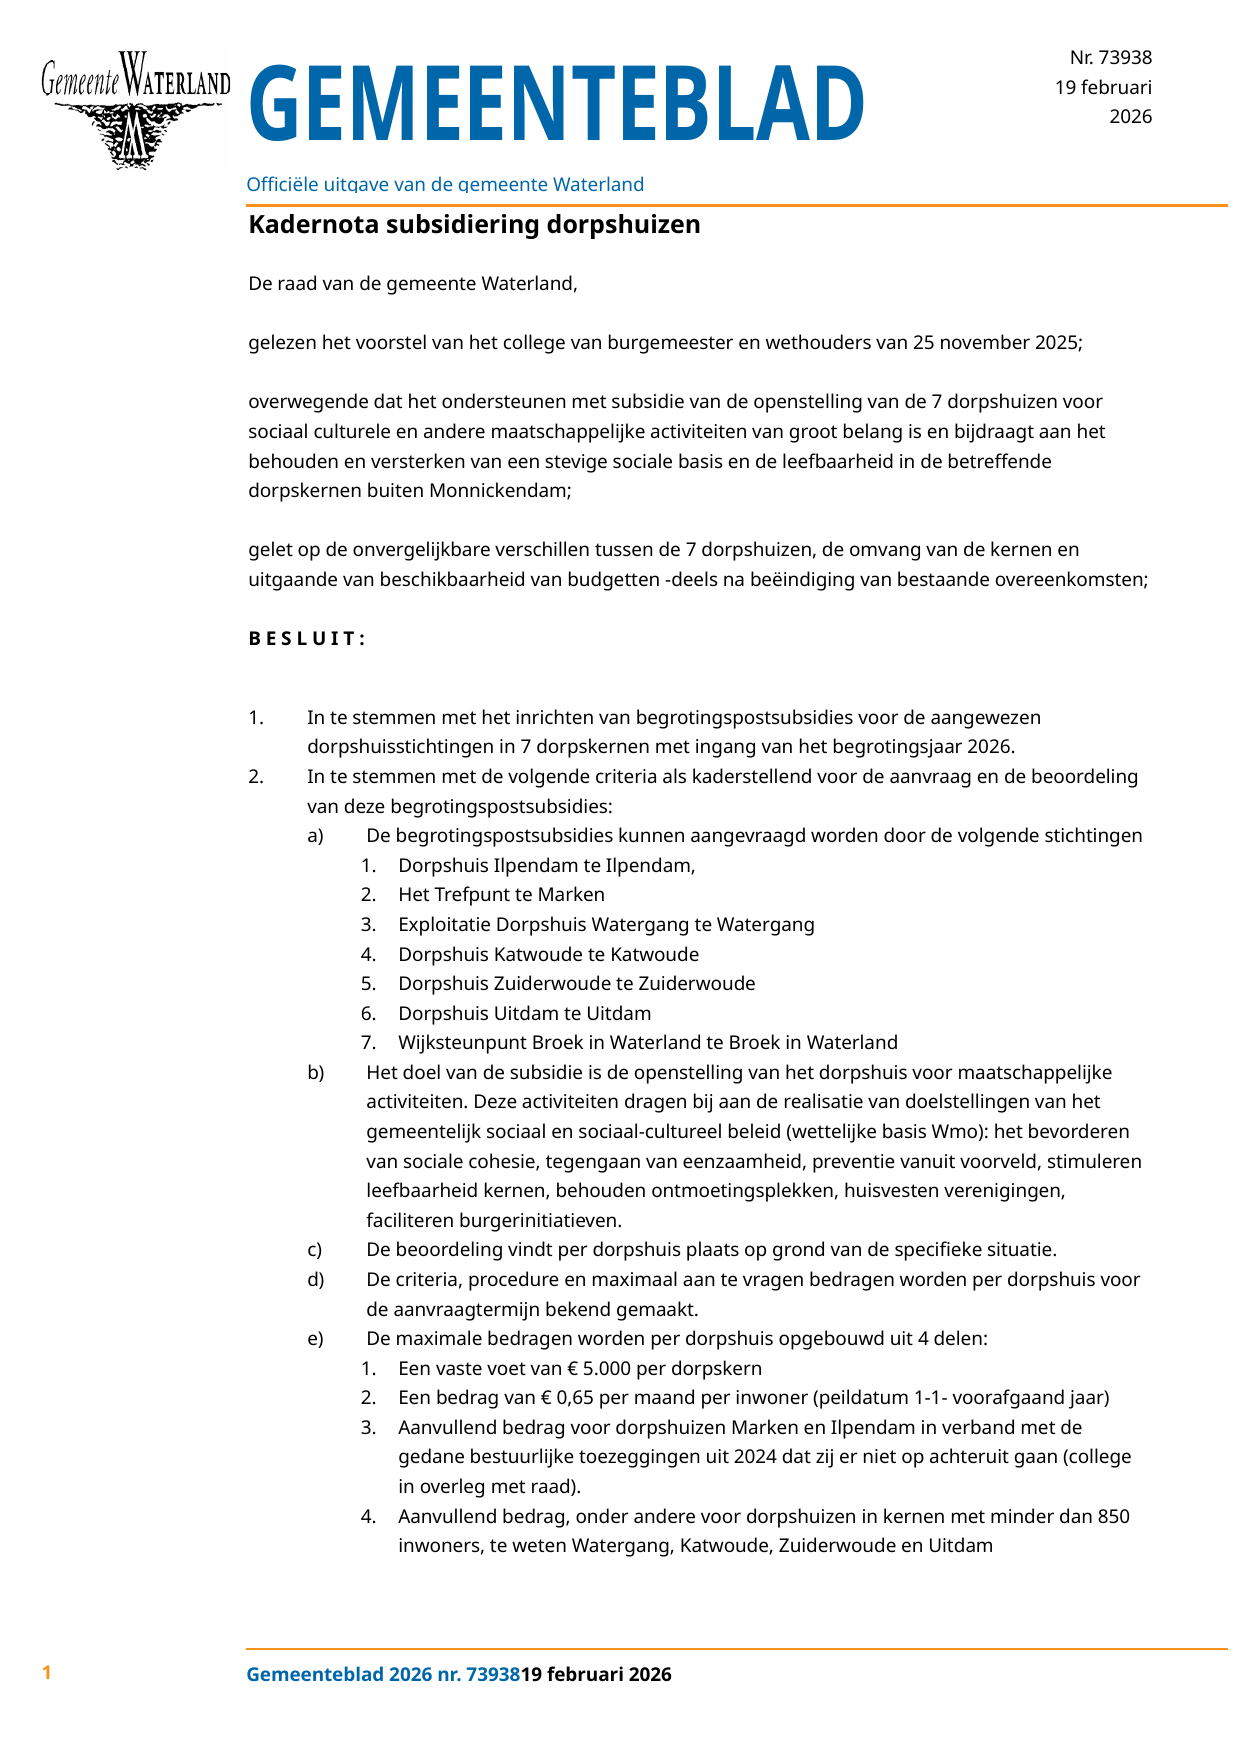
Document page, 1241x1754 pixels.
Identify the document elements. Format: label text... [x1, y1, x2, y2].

list Aanvullend bedrag, onder andere voor dorpshuizen in kernen met minder dan 850 inwoners, te weten Watergang, Katwoude, Zuiderwoude en Uitdam [361, 1503, 1152, 1558]
list In te stemmen met het inrichten van begrotingspostsubsidies voor de aangewezen dorpshuisstichtingen in 7 dorpskernen met ingang van het begrotingsjaar 2026. [248, 704, 1152, 759]
text De raad van de gemeente Waterland, [248, 270, 1152, 296]
text B E S L U I T : [248, 625, 1152, 651]
list Het Trefpunt te Marken [361, 882, 1152, 907]
list Het doel van de subsidie is de openstelling van het dorpshuis voor maatschappelijke activiteiten. Deze activiteiten dragen bij aan de realisatie van doelstellingen van het gemeentelijk sociaal en sociaal-cultureel beleid (wettelijke basis Wmo): het bevorderen van sociale cohesie, tegengaan van eenzaamheid, preventie vanuit voorveld, stimuleren leefbaarheid kernen, behouden ontmoetingsplekken, huisvesten verenigingen, faciliteren burgerinitiatieven. [307, 1059, 1152, 1233]
list Aanvullend bedrag voor dorpshuizen Marken en Ilpendam in verband met de gedane bestuurlijke toezeggingen uit 2024 dat zij er niet op achteruit gaan (college in overleg met raad). [361, 1414, 1152, 1499]
list De maximale bedragen worden per dorpshuis opgebouwd uit 4 delen: [307, 1325, 1152, 1351]
list Wijksteunpunt Broek in Waterland te Broek in Waterland [361, 1029, 1152, 1055]
list De criteria, procedure en maximaal aan te vragen bedragen worden per dorpshuis voor de aanvraagtermijn bekend gemaakt. [307, 1266, 1152, 1322]
text gelet op de onvergelijkbare verschillen tussen de 7 dorpshuizen, de omvang van de kernen en uitgaande van beschikbaarheid van budgetten -deels na beëindiging van bestaande overeenkomsten; [248, 537, 1152, 592]
list Dorpshuis Zuiderwoude te Zuiderwoude [361, 970, 1152, 996]
list Exploitatie Dorpshuis Watergang te Watergang [361, 911, 1152, 937]
picture [41, 47, 231, 172]
list Een bedrag van € 0,65 per maand per inwoner (peildatum 1-1- voorafgaand jaar) [361, 1384, 1152, 1410]
list In te stemmen met de volgende criteria als kaderstellend voor de aanvraag en de beoordeling van deze begrotingspostsubsidies: [248, 763, 1152, 819]
list Een vaste voet van € 5.000 per dorpskern [361, 1355, 1152, 1381]
text Kadernota subsidiering dorpshuizen [248, 207, 1152, 241]
list Dorpshuis Ilpendam te Ilpendam, [361, 852, 1152, 878]
list De begrotingspostsubsidies kunnen aangevraagd worden door de volgende stichtingen [307, 822, 1152, 848]
list De beoordeling vindt per dorpshuis plaats op grond van de specifieke situatie. [307, 1237, 1152, 1262]
list Dorpshuis Katwoude te Katwoude [361, 941, 1152, 967]
list Dorpshuis Uitdam te Uitdam [361, 1000, 1152, 1026]
text gelezen het voorstel van het college van burgemeester en wethouders van 25 november 2025; [248, 329, 1152, 355]
text overwegende dat het ondersteunen met subsidie van de openstelling van de 7 dorpshuizen voor sociaal culturele en andere maatschappelijke activiteiten van groot belang is en bijdraagt aan het behouden en versterken van een stevige sociale basis en de leefbaarheid in de betreffende dorpskernen buiten Monnickendam; [248, 389, 1152, 503]
